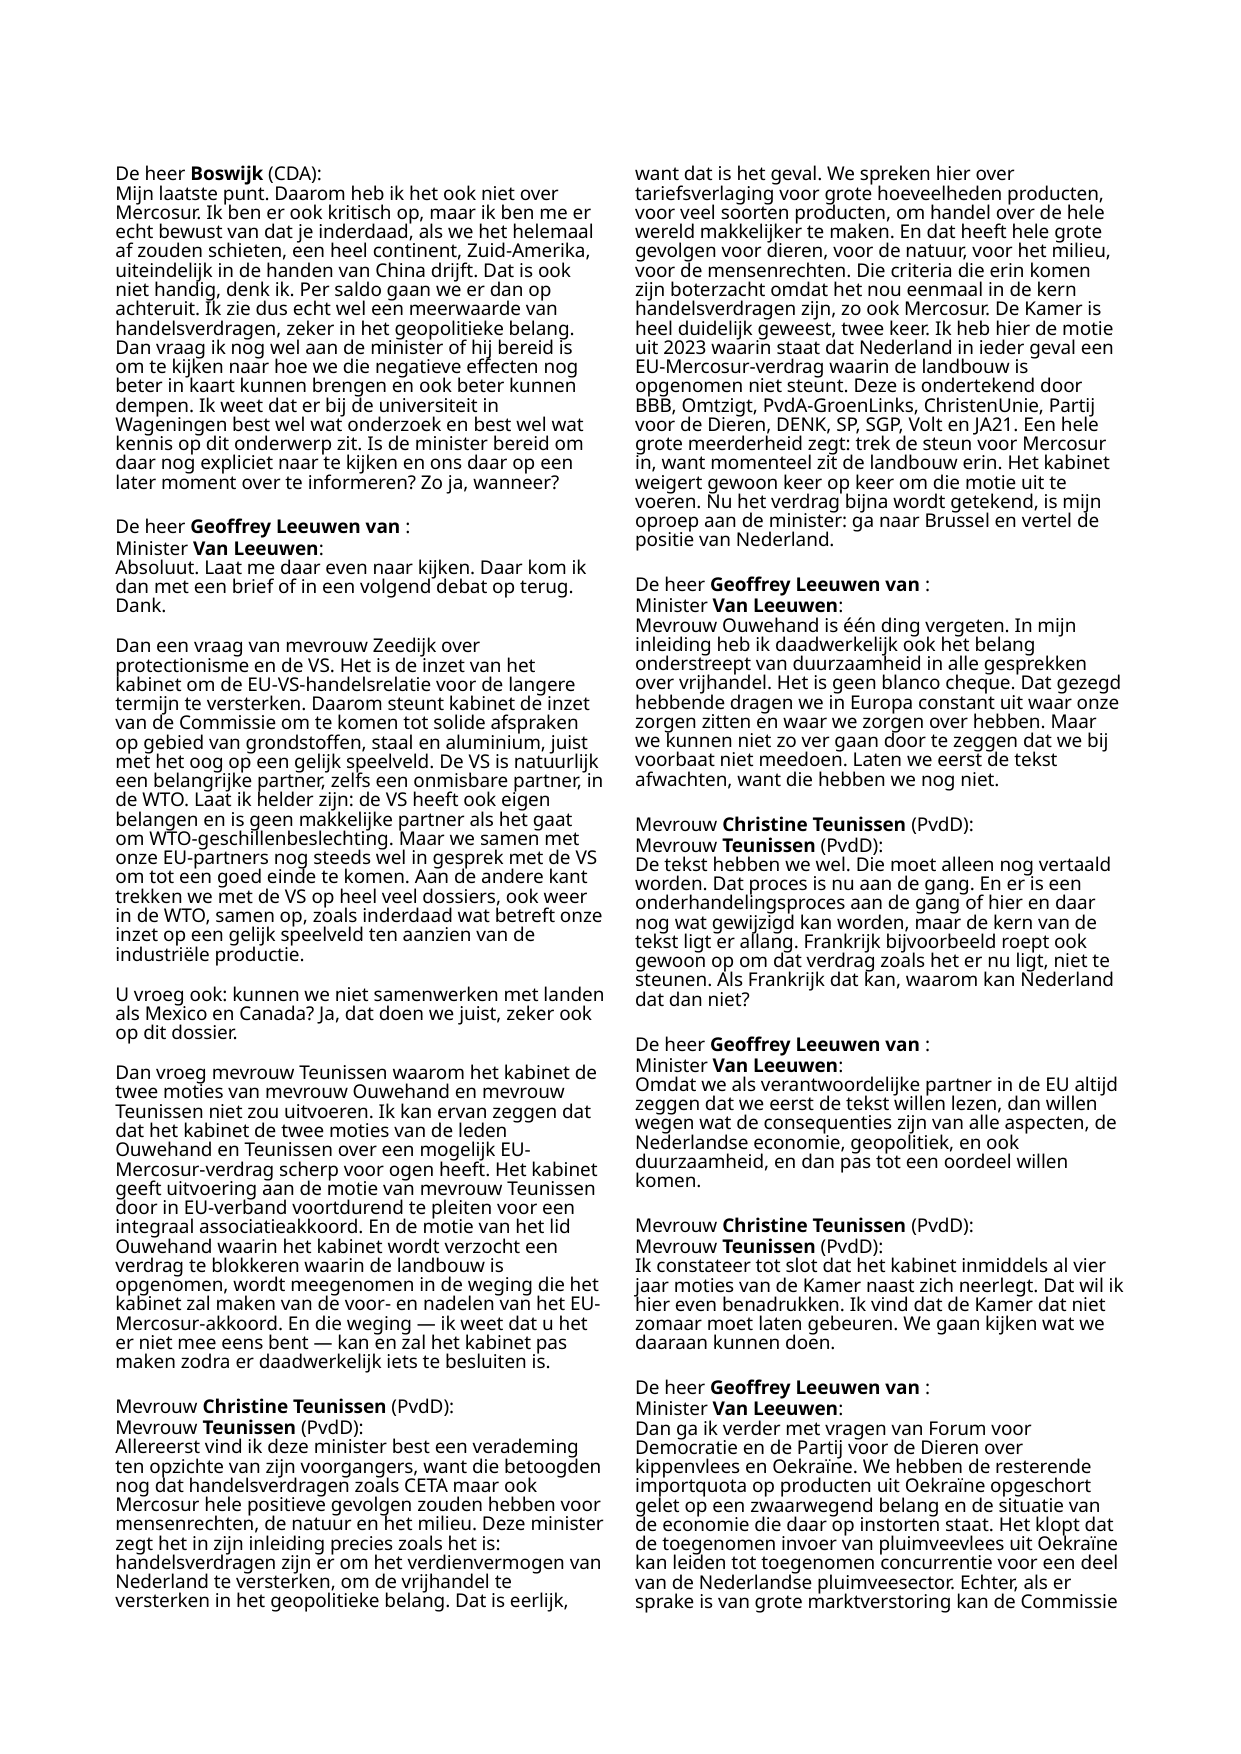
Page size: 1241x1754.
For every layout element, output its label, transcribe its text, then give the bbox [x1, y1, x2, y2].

text Mevrouw Christine Teunissen (PvdD): [635, 1212, 1125, 1238]
text want dat is het geval. We spreken hier over tariefsverlaging voor grote hoeveelheden producten, voor veel soorten producten, om handel over de hele wereld makkelijker te maken. En dat heeft hele grote gevolgen voor dieren, voor de natuur, voor het milieu, voor de mensenrechten. Die criteria die erin komen zijn boterzacht omdat het nou eenmaal in de kern handelsverdragen zijn, zo ook Mercosur. De Kamer is heel duidelijk geweest, twee keer. Ik heb hier de motie uit 2023 waarin staat dat Nederland in ieder geval een EU-Mercosur-verdrag waarin de landbouw is opgenomen niet steunt. Deze is ondertekend door BBB, Omtzigt, PvdA-GroenLinks, ChristenUnie, Partij voor de Dieren, DENK, SP, SGP, Volt en JA21. Een hele grote meerderheid zegt: trek de steun voor Mercosur in, want momenteel zit de landbouw erin. Het kabinet weigert gewoon keer op keer om die motie uit te voeren. Nu het verdrag bijna wordt getekend, is mijn oproep aan de minister: ga naar Brussel en vertel de positie van Nederland. [635, 165, 1125, 551]
text U vroeg ook: kunnen we niet samenwerken met landen als Mexico en Canada? Ja, dat doen we juist, zeker ook op dit dossier. [115, 986, 605, 1043]
text Minister Van Leeuwen: [635, 1057, 1125, 1076]
text Minister Van Leeuwen: [635, 1400, 1125, 1419]
text De heer Geoffrey Leeuwen van : [635, 572, 1125, 597]
text Absoluut. Laat me daar even naar kijken. Daar kom ik dan met een brief of in een volgend debat op terug. Dank. [115, 559, 605, 617]
text Mijn laatste punt. Daarom heb ik het ook niet over Mercosur. Ik ben er ook kritisch op, maar ik ben me er echt bewust van dat je inderdaad, als we het helemaal af zouden schieten, een heel continent, Zuid-Amerika, uiteindelijk in de handen van China drijft. Dat is ook niet handig, denk ik. Per saldo gaan we er dan op achteruit. Ik zie dus echt wel een meerwaarde van handelsverdragen, zeker in het geopolitieke belang. Dan vraag ik nog wel aan de minister of hij bereid is om te kijken naar hoe we die negatieve effecten nog beter in kaart kunnen brengen en ook beter kunnen dempen. Ik weet dat er bij de universiteit in Wageningen best wel wat onderzoek en best wel wat kennis op dit onderwerp zit. Is de minister bereid om daar nog expliciet naar te kijken en ons daar op een later moment over te informeren? Zo ja, wanneer? [115, 184, 605, 493]
text Dan ga ik verder met vragen van Forum voor Democratie en de Partij voor de Dieren over kippenvlees en Oekraïne. We hebben de resterende importquota op producten uit Oekraïne opgeschort gelet op een zwaarwegend belang en de situatie van de economie die daar op instorten staat. Het klopt dat de toegenomen invoer van pluimveevlees uit Oekraïne kan leiden tot toegenomen concurrentie voor een deel van de Nederlandse pluimveesector. Echter, als er sprake is van grote marktverstoring kan de Commissie [635, 1419, 1125, 1612]
text De heer Geoffrey Leeuwen van : [635, 1031, 1125, 1057]
text De tekst hebben we wel. Die moet alleen nog vertaald worden. Dat proces is nu aan de gang. En er is een onderhandelingsproces aan de gang of hier en daar nog wat gewijzigd kan worden, maar de kern van de tekst ligt er allang. Frankrijk bijvoorbeeld roept ook gewoon op om dat verdrag zoals het er nu ligt, niet te steunen. Als Frankrijk dat kan, waarom kan Nederland dat dan niet? [635, 856, 1125, 1010]
text De heer Geoffrey Leeuwen van : [635, 1374, 1125, 1400]
text Mevrouw Ouwehand is één ding vergeten. In mijn inleiding heb ik daadwerkelijk ook het belang onderstreept van duurzaamheid in alle gesprekken over vrijhandel. Het is geen blanco cheque. Dat gezegd hebbende dragen we in Europa constant uit waar onze zorgen zitten en waar we zorgen over hebben. Maar we kunnen niet zo ver gaan door te zeggen dat we bij voorbaat niet meedoen. Laten we eerst de tekst afwachten, want die hebben we nog niet. [635, 617, 1125, 790]
text Mevrouw Christine Teunissen (PvdD): [635, 811, 1125, 837]
text Mevrouw Teunissen (PvdD): [115, 1419, 605, 1438]
text Mevrouw Christine Teunissen (PvdD): [115, 1393, 605, 1419]
text De heer Geoffrey Leeuwen van : [115, 514, 605, 539]
text Omdat we als verantwoordelijke partner in de EU altijd zeggen dat we eerst de tekst willen lezen, dan willen wegen wat de consequenties zijn van alle aspecten, de Nederlandse economie, geopolitiek, en ook duurzaamheid, en dan pas tot een oordeel willen komen. [635, 1076, 1125, 1191]
text Mevrouw Teunissen (PvdD): [635, 837, 1125, 856]
text Minister Van Leeuwen: [115, 539, 605, 559]
text Minister Van Leeuwen: [635, 597, 1125, 617]
text Dan vroeg mevrouw Teunissen waarom het kabinet de twee moties van mevrouw Ouwehand en mevrouw Teunissen niet zou uitvoeren. Ik kan ervan zeggen dat dat het kabinet de twee moties van de leden Ouwehand en Teunissen over een mogelijk EU-Mercosur-verdrag scherp voor ogen heeft. Het kabinet geeft uitvoering aan de motie van mevrouw Teunissen door in EU-verband voortdurend te pleiten voor een integraal associatieakkoord. En de motie van het lid Ouwehand waarin het kabinet wordt verzocht een verdrag te blokkeren waarin de landbouw is opgenomen, wordt meegenomen in de weging die het kabinet zal maken van de voor- en nadelen van het EU-Mercosur-akkoord. En die weging — ik weet dat u het er niet mee eens bent — kan en zal het kabinet pas maken zodra er daadwerkelijk iets te besluiten is. [115, 1064, 605, 1372]
text Mevrouw Teunissen (PvdD): [635, 1238, 1125, 1257]
text De heer Boswijk (CDA): [115, 165, 605, 184]
text Ik constateer tot slot dat het kabinet inmiddels al vier jaar moties van de Kamer naast zich neerlegt. Dat wil ik hier even benadrukken. Ik vind dat de Kamer dat niet zomaar moet laten gebeuren. We gaan kijken wat we daaraan kunnen doen. [635, 1257, 1125, 1354]
text Allereerst vind ik deze minister best een verademing ten opzichte van zijn voorgangers, want die betoogden nog dat handelsverdragen zoals CETA maar ook Mercosur hele positieve gevolgen zouden hebben voor mensenrechten, de natuur en het milieu. Deze minister zegt het in zijn inleiding precies zoals het is: handelsverdragen zijn er om het verdienvermogen van Nederland te versterken, om de vrijhandel te versterken in het geopolitieke belang. Dat is eerlijk, [115, 1438, 605, 1612]
text Dan een vraag van mevrouw Zeedijk over protectionisme en de VS. Het is de inzet van het kabinet om de EU-VS-handelsrelatie voor de langere termijn te versterken. Daarom steunt kabinet de inzet van de Commissie om te komen tot solide afspraken op gebied van grondstoffen, staal en aluminium, juist met het oog op een gelijk speelveld. De VS is natuurlijk een belangrijke partner, zelfs een onmisbare partner, in de WTO. Laat ik helder zijn: de VS heeft ook eigen belangen en is geen makkelijke partner als het gaat om WTO-geschillenbeslechting. Maar we samen met onze EU-partners nog steeds wel in gesprek met de VS om tot een goed einde te komen. Aan de andere kant trekken we met de VS op heel veel dossiers, ook weer in de WTO, samen op, zoals inderdaad wat betreft onze inzet op een gelijk speelveld ten aanzien van de industriële productie. [115, 637, 605, 965]
